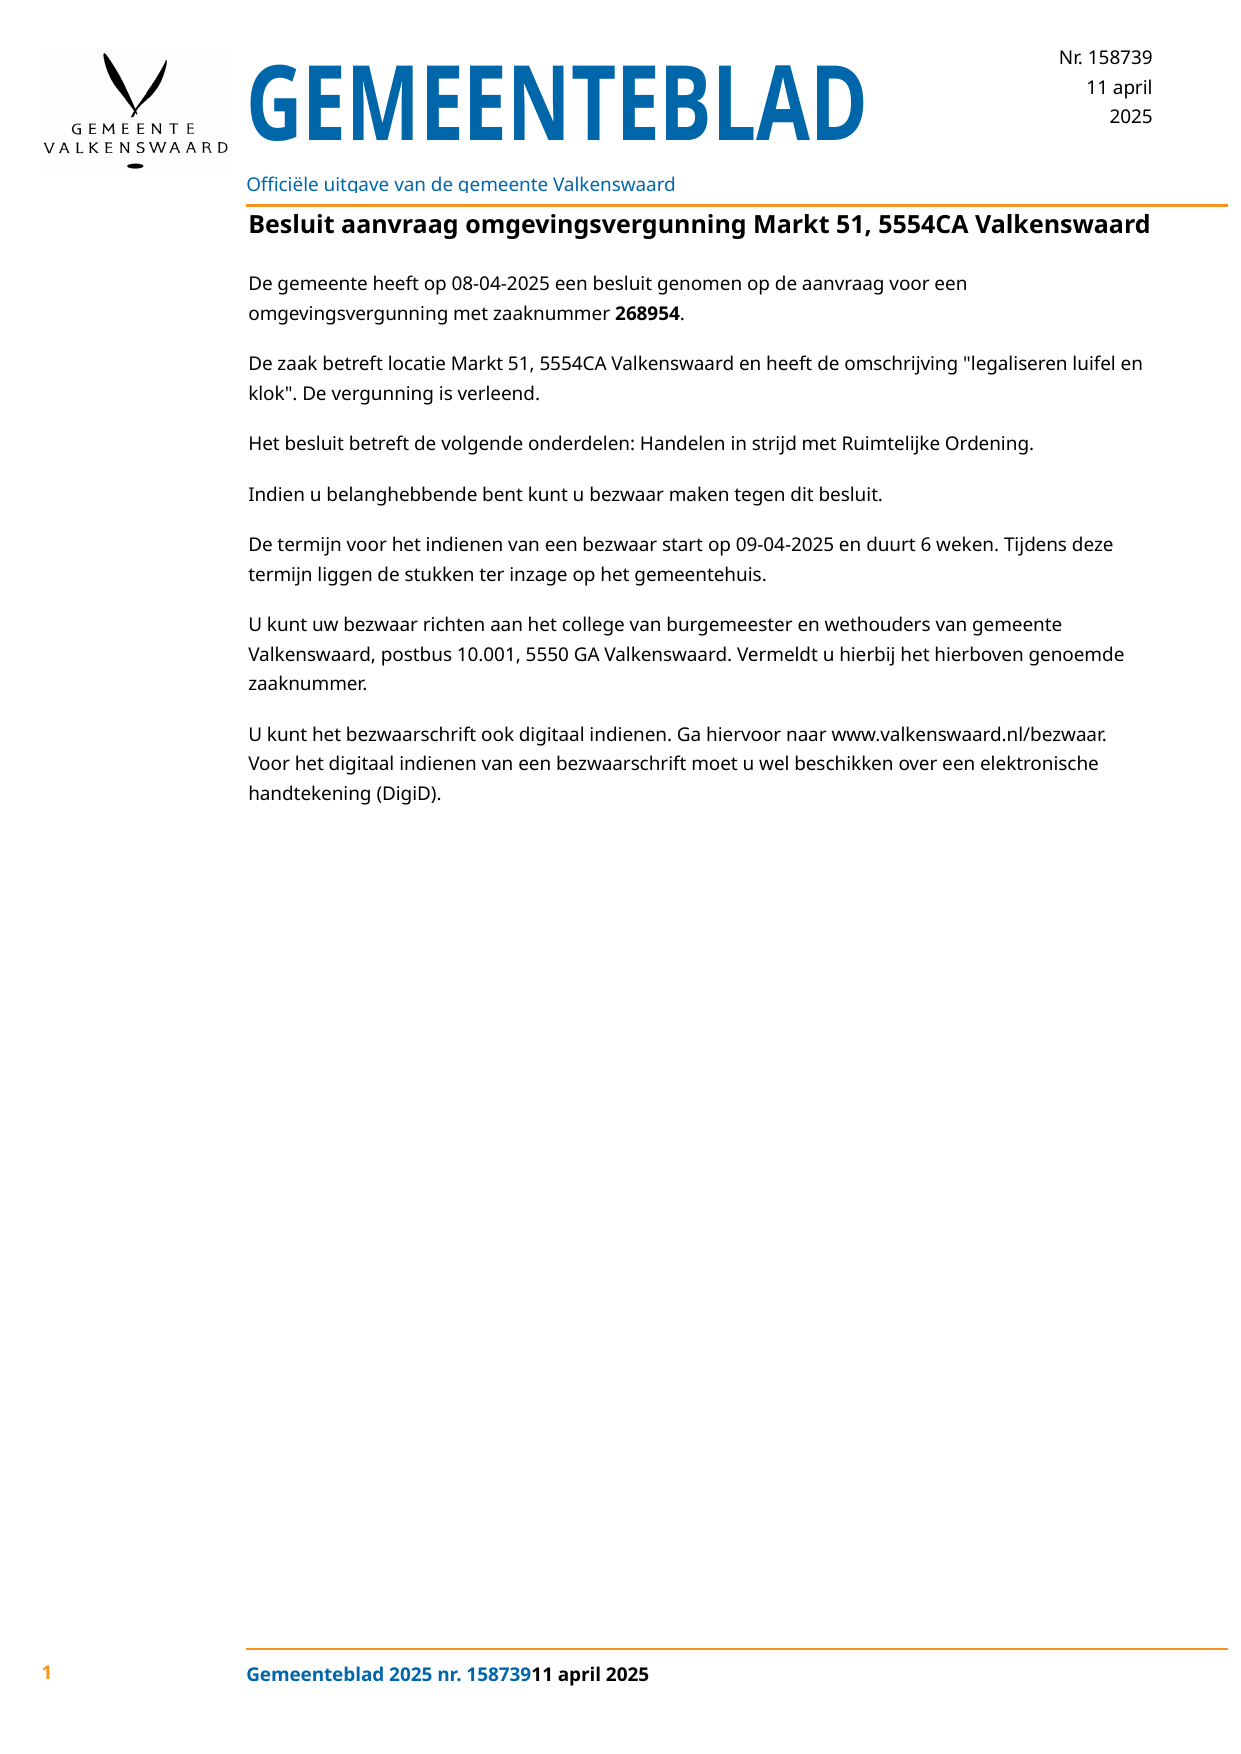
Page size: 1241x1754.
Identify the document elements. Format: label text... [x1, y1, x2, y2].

text De gemeente heeft op 08-04-2025 een besluit genomen op de aanvraag voor een omgevingsvergunning met zaaknummer 268954. [248, 270, 1152, 326]
text De zaak betreft locatie Markt 51, 5554CA Valkenswaard en heeft de omschrijving "legaliseren luifel en klok". De vergunning is verleend. [248, 350, 1152, 406]
text Indien u belanghebbende bent kunt u bezwaar maken tegen dit besluit. [248, 481, 1152, 506]
text Besluit aanvraag omgevingsvergunning Markt 51, 5554CA Valkenswaard [248, 207, 1152, 241]
text Het besluit betreft de volgende onderdelen: Handelen in strijd met Ruimtelijke Ordening. [248, 430, 1152, 456]
text U kunt uw bezwaar richten aan het college van burgemeester en wethouders van gemeente Valkenswaard, postbus 10.001, 5550 GA Valkenswaard. Vermeldt u hierbij het hierboven genoemde zaaknummer. [248, 611, 1152, 696]
text De termijn voor het indienen van een bezwaar start op 09-04-2025 en duurt 6 weken. Tijdens deze termijn liggen de stukken ter inzage op het gemeentehuis. [248, 531, 1152, 586]
text U kunt het bezwaarschrift ook digitaal indienen. Ga hiervoor naar www.valkenswaard.nl/bezwaar. Voor het digitaal indienen van een bezwaarschrift moet u wel beschikken over een elektronische handtekening (DigiD). [248, 721, 1152, 806]
picture [41, 47, 231, 172]
